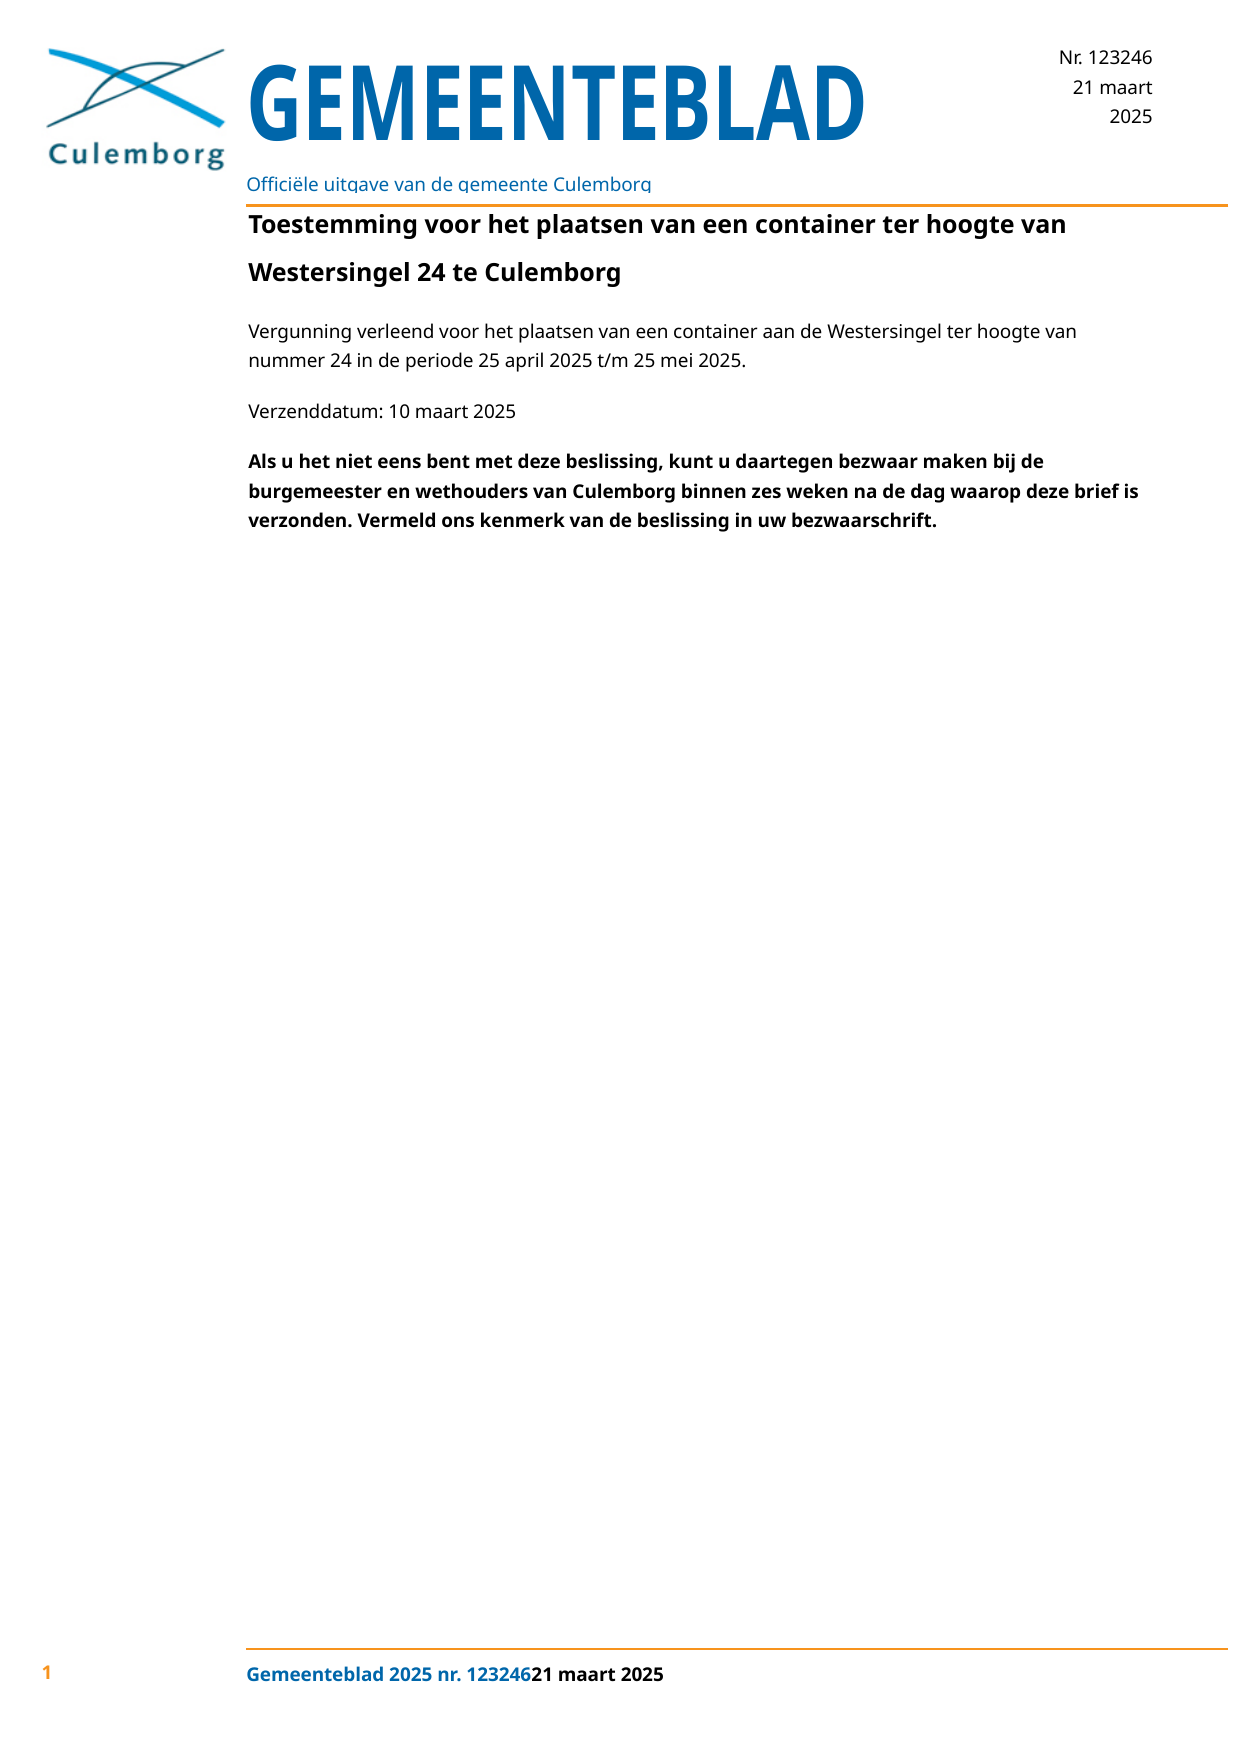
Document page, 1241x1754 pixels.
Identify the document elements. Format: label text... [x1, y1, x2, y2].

picture [41, 47, 231, 172]
text Toestemming voor het plaatsen van een container ter hoogte van Westersingel 24 te Culemborg [248, 207, 1152, 288]
text Vergunning verleend voor het plaatsen van een container aan de Westersingel ter hoogte van nummer 24 in de periode 25 april 2025 t/m 25 mei 2025. [248, 318, 1152, 373]
text Als u het niet eens bent met deze beslissing, kunt u daartegen bezwaar maken bij de burgemeester en wethouders van Culemborg binnen zes weken na de dag waarop deze brief is verzonden. Vermeld ons kenmerk van de beslissing in uw bezwaarschrift. [248, 448, 1152, 533]
text Verzenddatum: 10 maart 2025 [248, 398, 1152, 424]
